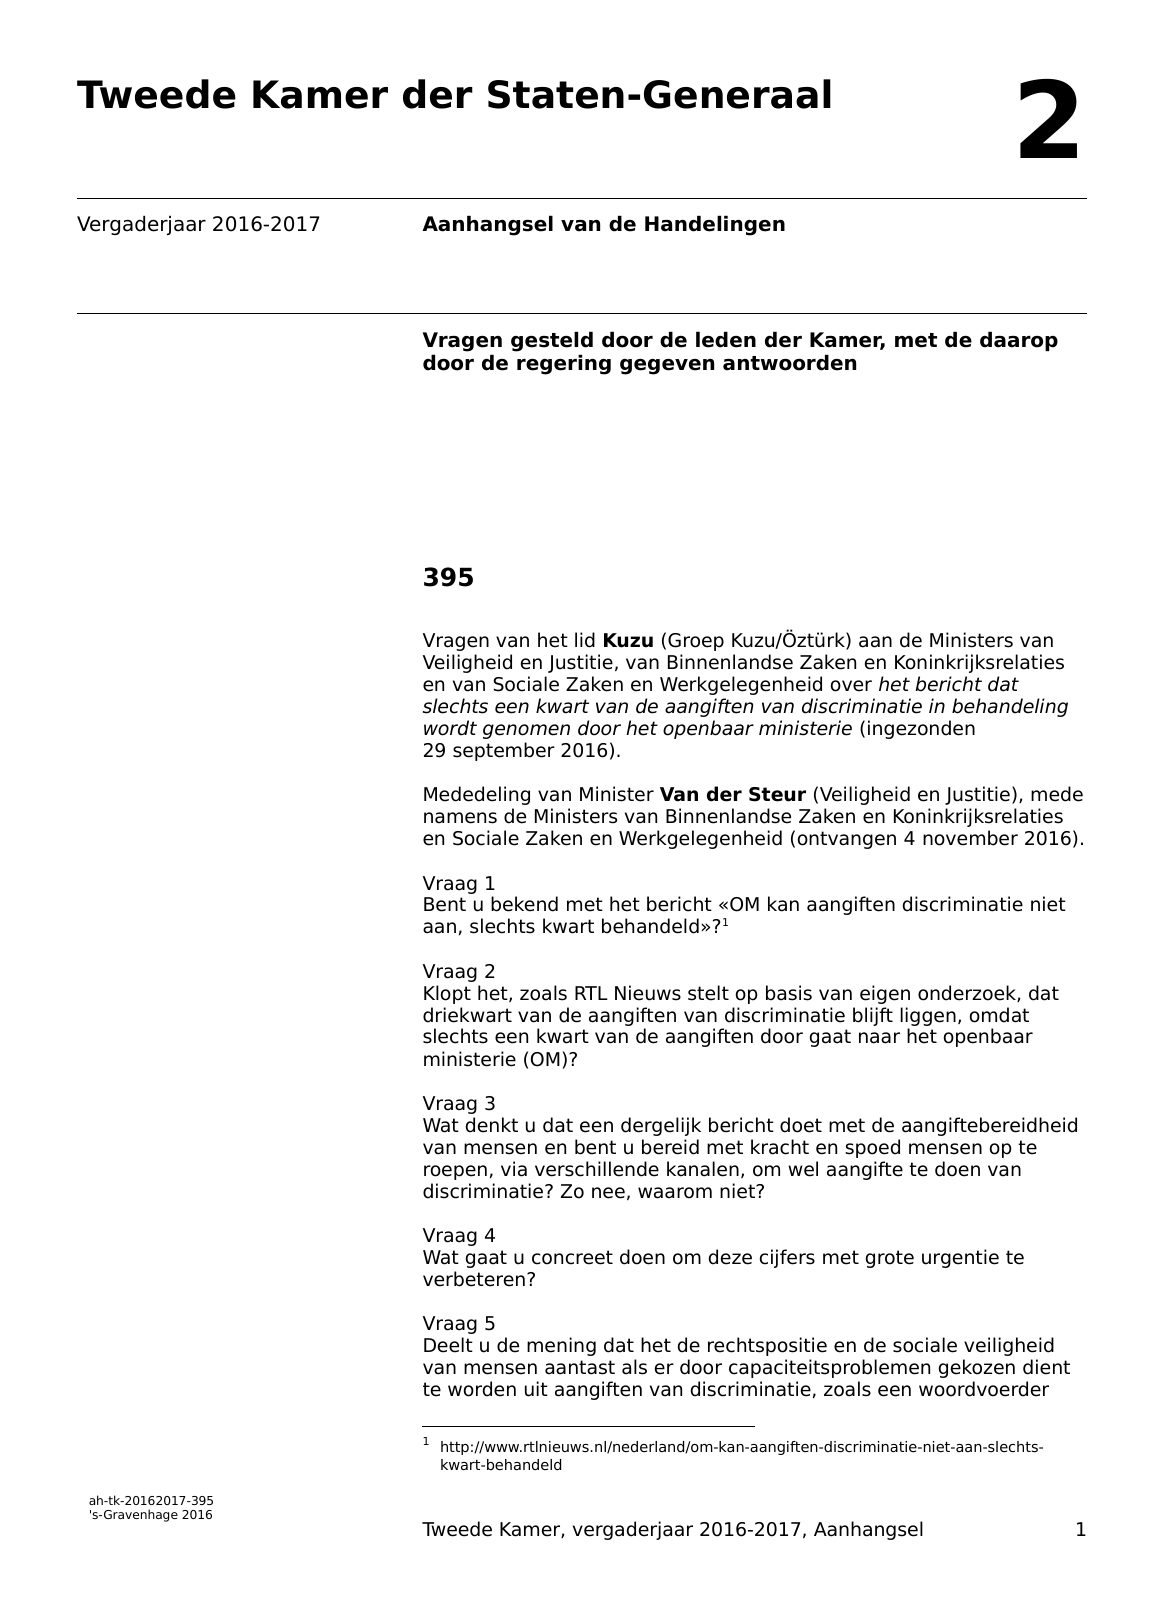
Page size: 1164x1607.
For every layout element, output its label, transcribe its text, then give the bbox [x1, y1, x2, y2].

text Klopt het, zoals RTL Nieuws stelt op basis van eigen onderzoek, dat driekwart van de aangiften van discriminatie blijft liggen, omdat slechts een kwart van de aangiften door gaat naar het openbaar ministerie (OM)? [422, 982, 1087, 1070]
table_cell Aanhangsel van de Handelingen [422, 199, 1087, 313]
text Vraag 3 [422, 1093, 1087, 1114]
text Vragen van het lid Kuzu (Groep Kuzu/Öztürk) aan de Ministers van Veiligheid en Justitie, van Binnenlandse Zaken en Koninkrijksrelaties en van Sociale Zaken en Werkgelegenheid over het bericht dat slechts een kwart van de aangiften van discriminatie in behandeling wordt genomen door het openbaar ministerie (ingezonden 29 september 2016). [422, 630, 1087, 762]
table_cell [77, 314, 422, 375]
table_header 2 [886, 59, 1087, 198]
text http://www.rtlnieuws.nl/nederland/om-kan-aangiften-discriminatie-niet-aan-slechts-kwart-behandeld [422, 1435, 1087, 1474]
text Mededeling van Minister Van der Steur (Veiligheid en Justitie), mede namens de Ministers van Binnenlandse Zaken en Koninkrijksrelaties en Sociale Zaken en Werkgelegenheid (ontvangen 4 november 2016). [422, 784, 1087, 850]
text ah-tk-20162017-395 [88, 1494, 323, 1508]
text Wat gaat u concreet doen om deze cijfers met grote urgentie te verbeteren? [422, 1247, 1087, 1291]
text Vraag 2 [422, 961, 1087, 982]
text Vraag 5 [422, 1313, 1087, 1335]
text Bent u bekend met het bericht «OM kan aangiften discriminatie niet aan, slechts kwart behandeld»? [422, 894, 1087, 938]
text 395 [422, 563, 1087, 592]
text Wat denkt u dat een dergelijk bericht doet met de aangiftebereidheid van mensen en bent u bereid met kracht en spoed mensen op te roepen, via verschillende kanalen, om wel aangifte te doen van discriminatie? Zo nee, waarom niet? [422, 1114, 1087, 1202]
text 's-Gravenhage 2016 [88, 1508, 323, 1522]
table_cell Vragen gesteld door de leden der Kamer, met de daarop door de regering gegeven antwoorden [422, 314, 1087, 375]
table_cell Vergaderjaar 2016-2017 [77, 199, 422, 313]
text Vraag 1 [422, 872, 1087, 894]
text Deelt u de mening dat het de rechtspositie en de sociale veiligheid van mensen aantast als er door capaciteitsproblemen gekozen dient te worden uit aangiften van discriminatie, zoals een woordvoerder [422, 1335, 1087, 1401]
text Vraag 4 [422, 1225, 1087, 1247]
table_header Tweede Kamer der Staten-Generaal [77, 59, 886, 198]
